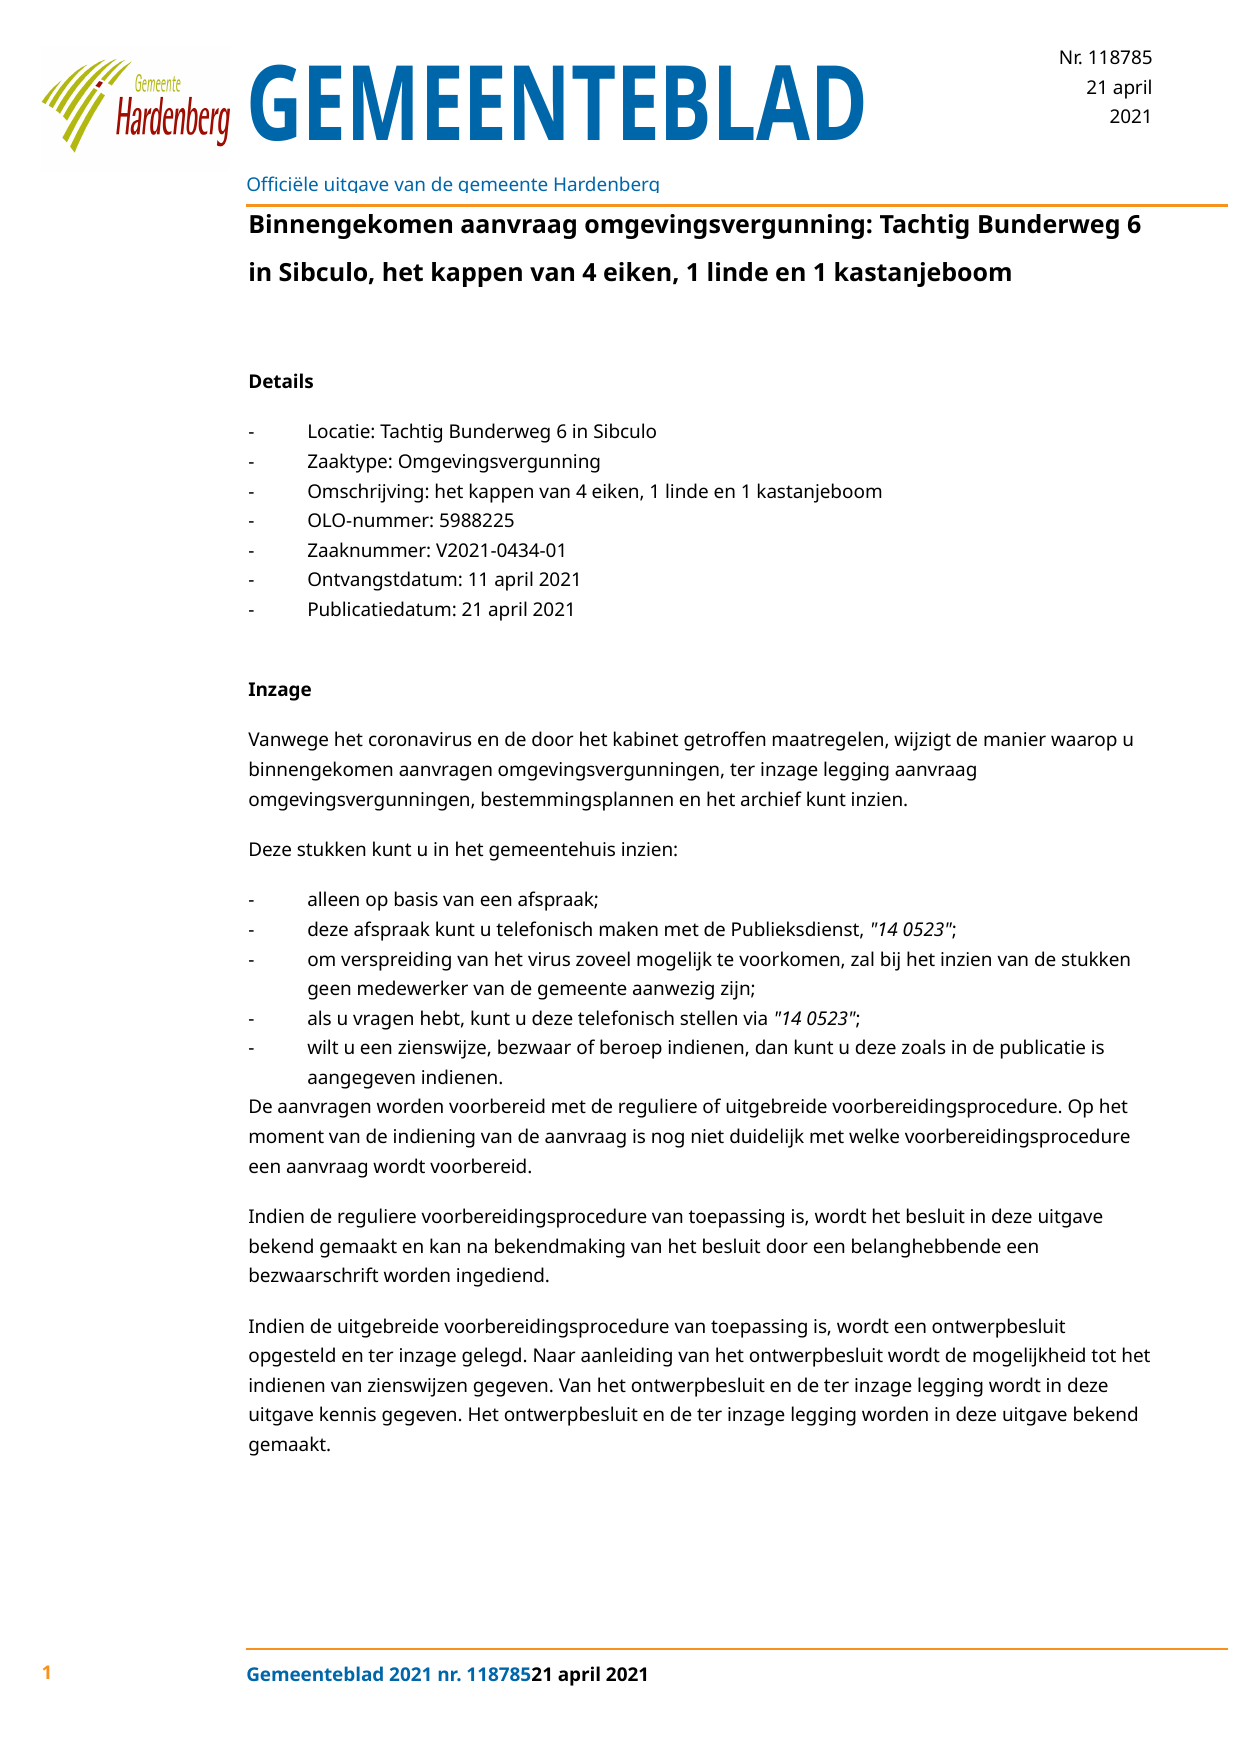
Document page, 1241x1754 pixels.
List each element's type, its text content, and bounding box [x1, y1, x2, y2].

list Omschrijving: het kappen van 4 eiken, 1 linde en 1 kastanjeboom [248, 478, 1152, 504]
list om verspreiding van het virus zoveel mogelijk te voorkomen, zal bij het inzien van de stukken geen medewerker van de gemeente aanwezig zijn; [248, 946, 1152, 1001]
list Zaaknummer: V2021-0434-01 [248, 537, 1152, 563]
picture [41, 47, 231, 172]
text Deze stukken kunt u in het gemeentehuis inzien: [248, 836, 1152, 862]
text Details [248, 368, 1152, 394]
list deze afspraak kunt u telefonisch maken met de Publieksdienst, "14 0523"; [248, 916, 1152, 942]
list Ontvangstdatum: 11 april 2021 [248, 567, 1152, 592]
list Zaaktype: Omgevingsvergunning [248, 448, 1152, 474]
text Indien de uitgebreide voorbereidingsprocedure van toepassing is, wordt een ontwerpbesluit opgesteld en ter inzage gelegd. Naar aanleiding van het ontwerpbesluit wordt de mogelijkheid tot het indienen van zienswijzen gegeven. Van het ontwerpbesluit en de ter inzage legging wordt in deze uitgave kennis gegeven. Het ontwerpbesluit en de ter inzage legging worden in deze uitgave bekend gemaakt. [248, 1313, 1152, 1457]
list wilt u een zienswijze, bezwaar of beroep indienen, dan kunt u deze zoals in de publicatie is aangegeven indienen. [248, 1034, 1152, 1090]
list alleen op basis van een afspraak; [248, 887, 1152, 912]
text Vanwege het coronavirus en de door het kabinet getroffen maatregelen, wijzigt de manier waarop u binnengekomen aanvragen omgevingsvergunningen, ter inzage legging aanvraag omgevingsvergunningen, bestemmingsplannen en het archief kunt inzien. [248, 727, 1152, 812]
text De aanvragen worden voorbereid met de reguliere of uitgebreide voorbereidingsprocedure. Op het moment van de indiening van de aanvraag is nog niet duidelijk met welke voorbereidingsprocedure een aanvraag wordt voorbereid. [248, 1094, 1152, 1179]
text Binnengekomen aanvraag omgevingsvergunning: Tachtig Bunderweg 6 in Sibculo, het kappen van 4 eiken, 1 linde en 1 kastanjeboom [248, 207, 1152, 288]
list als u vragen hebt, kunt u deze telefonisch stellen via "14 0523"; [248, 1005, 1152, 1031]
text Inzage [248, 676, 1152, 702]
text Indien de reguliere voorbereidingsprocedure van toepassing is, wordt het besluit in deze uitgave bekend gemaakt en kan na bekendmaking van het besluit door een belanghebbende een bezwaarschrift worden ingediend. [248, 1203, 1152, 1288]
list Publicatiedatum: 21 april 2021 [248, 596, 1152, 622]
list OLO-nummer: 5988225 [248, 507, 1152, 533]
list Locatie: Tachtig Bunderweg 6 in Sibculo [248, 419, 1152, 444]
